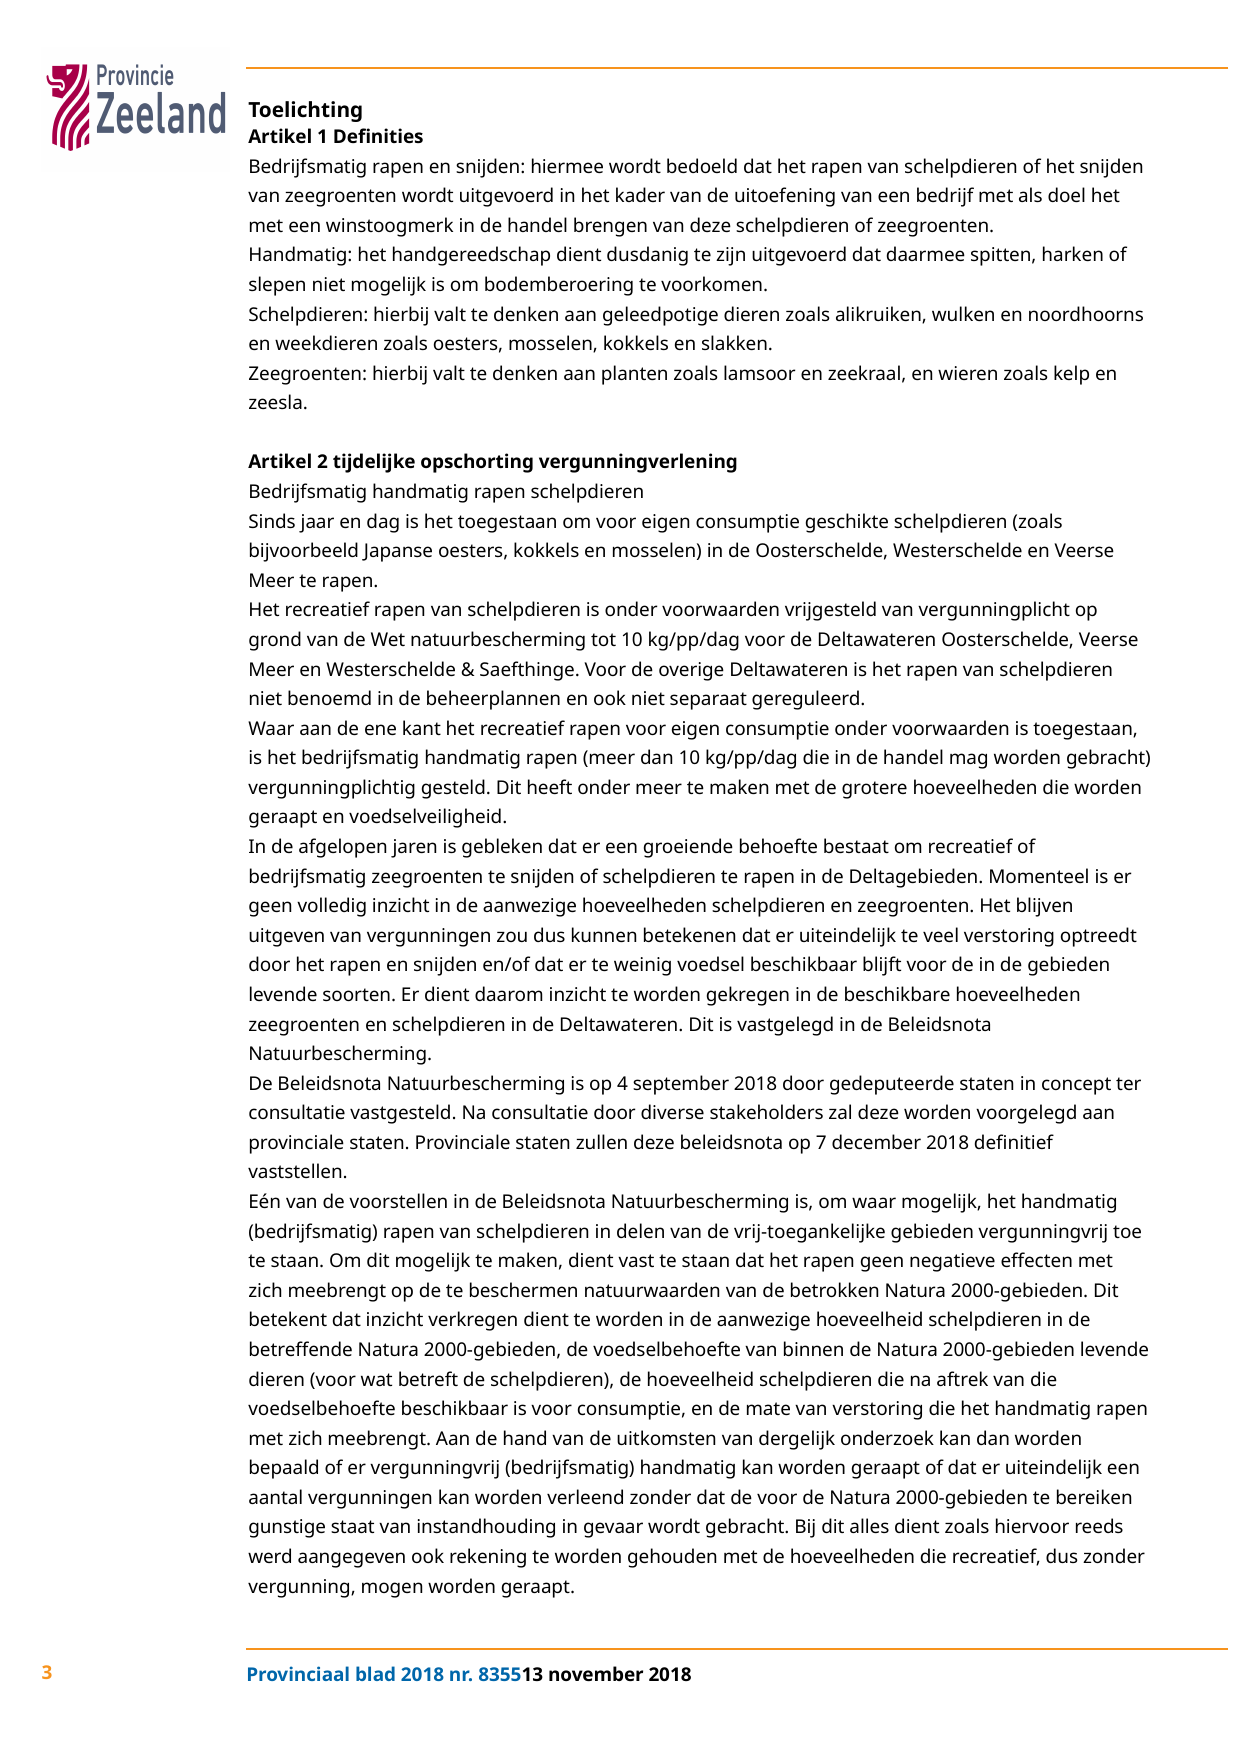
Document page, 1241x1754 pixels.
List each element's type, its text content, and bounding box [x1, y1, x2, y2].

text De Beleidsnota Natuurbescherming is op 4 september 2018 door gedeputeerde staten in concept ter consultatie vastgesteld. Na consultatie door diverse stakeholders zal deze worden voorgelegd aan provinciale staten. Provinciale staten zullen deze beleidsnota op 7 december 2018 definitief vaststellen. [248, 1070, 1152, 1184]
text Toelichting [248, 95, 1152, 123]
text Zeegroenten: hierbij valt te denken aan planten zoals lamsoor en zeekraal, en wieren zoals kelp en zeesla. [248, 360, 1152, 415]
text Eén van de voorstellen in de Beleidsnota Natuurbescherming is, om waar mogelijk, het handmatig (bedrijfsmatig) rapen van schelpdieren in delen van de vrij-toegankelijke gebieden vergunningvrij toe te staan. Om dit mogelijk te maken, dient vast te staan dat het rapen geen negatieve effecten met zich meebrengt op de te beschermen natuurwaarden van de betrokken Natura 2000-gebieden. Dit betekent dat inzicht verkregen dient te worden in de aanwezige hoeveelheid schelpdieren in de betreffende Natura 2000-gebieden, de voedselbehoefte van binnen de Natura 2000-gebieden levende dieren (voor wat betreft de schelpdieren), de hoeveelheid schelpdieren die na aftrek van die voedselbehoefte beschikbaar is voor consumptie, en de mate van verstoring die het handmatig rapen met zich meebrengt. Aan de hand van de uitkomsten van dergelijk onderzoek kan dan worden bepaald of er vergunningvrij (bedrijfsmatig) handmatig kan worden geraapt of dat er uiteindelijk een aantal vergunningen kan worden verleend zonder dat de voor de Natura 2000-gebieden te bereiken gunstige staat van instandhouding in gevaar wordt gebracht. Bij dit alles dient zoals hiervoor reeds werd aangegeven ook rekening te worden gehouden met de hoeveelheden die recreatief, dus zonder vergunning, mogen worden geraapt. [248, 1188, 1152, 1599]
text Bedrijfsmatig rapen en snijden: hiermee wordt bedoeld dat het rapen van schelpdieren of het snijden van zeegroenten wordt uitgevoerd in het kader van de uitoefening van een bedrijf met als doel het met een winstoogmerk in de handel brengen van deze schelpdieren of zeegroenten. [248, 153, 1152, 238]
text Schelpdieren: hierbij valt te denken aan geleedpotige dieren zoals alikruiken, wulken en noordhoorns en weekdieren zoals oesters, mosselen, kokkels en slakken. [248, 301, 1152, 356]
text Waar aan de ene kant het recreatief rapen voor eigen consumptie onder voorwaarden is toegestaan, is het bedrijfsmatig handmatig rapen (meer dan 10 kg/pp/dag die in de handel mag worden gebracht) vergunningplichtig gesteld. Dit heeft onder meer te maken met de grotere hoeveelheden die worden geraapt en voedselveiligheid. [248, 715, 1152, 829]
text Artikel 2 tijdelijke opschorting vergunningverlening [248, 449, 1152, 474]
text Artikel 1 Definities [248, 123, 1152, 149]
text In de afgelopen jaren is gebleken dat er een groeiende behoefte bestaat om recreatief of bedrijfsmatig zeegroenten te snijden of schelpdieren te rapen in de Deltagebieden. Momenteel is er geen volledig inzicht in de aanwezige hoeveelheden schelpdieren en zeegroenten. Het blijven uitgeven van vergunningen zou dus kunnen betekenen dat er uiteindelijk te veel verstoring optreedt door het rapen en snijden en/of dat er te weinig voedsel beschikbaar blijft voor de in de gebieden levende soorten. Er dient daarom inzicht te worden gekregen in de beschikbare hoeveelheden zeegroenten en schelpdieren in de Deltawateren. Dit is vastgelegd in de Beleidsnota Natuurbescherming. [248, 833, 1152, 1066]
text Het recreatief rapen van schelpdieren is onder voorwaarden vrijgesteld van vergunningplicht op grond van de Wet natuurbescherming tot 10 kg/pp/dag voor de Deltawateren Oosterschelde, Veerse Meer en Westerschelde & Saefthinge. Voor de overige Deltawateren is het rapen van schelpdieren niet benoemd in de beheerplannen en ook niet separaat gereguleerd. [248, 597, 1152, 711]
text Sinds jaar en dag is het toegestaan om voor eigen consumptie geschikte schelpdieren (zoals bijvoorbeeld Japanse oesters, kokkels en mosselen) in de Oosterschelde, Westerschelde en Veerse Meer te rapen. [248, 508, 1152, 593]
picture [41, 47, 231, 172]
text Bedrijfsmatig handmatig rapen schelpdieren [248, 478, 1152, 504]
text Handmatig: het handgereedschap dient dusdanig te zijn uitgevoerd dat daarmee spitten, harken of slepen niet mogelijk is om bodemberoering te voorkomen. [248, 242, 1152, 297]
